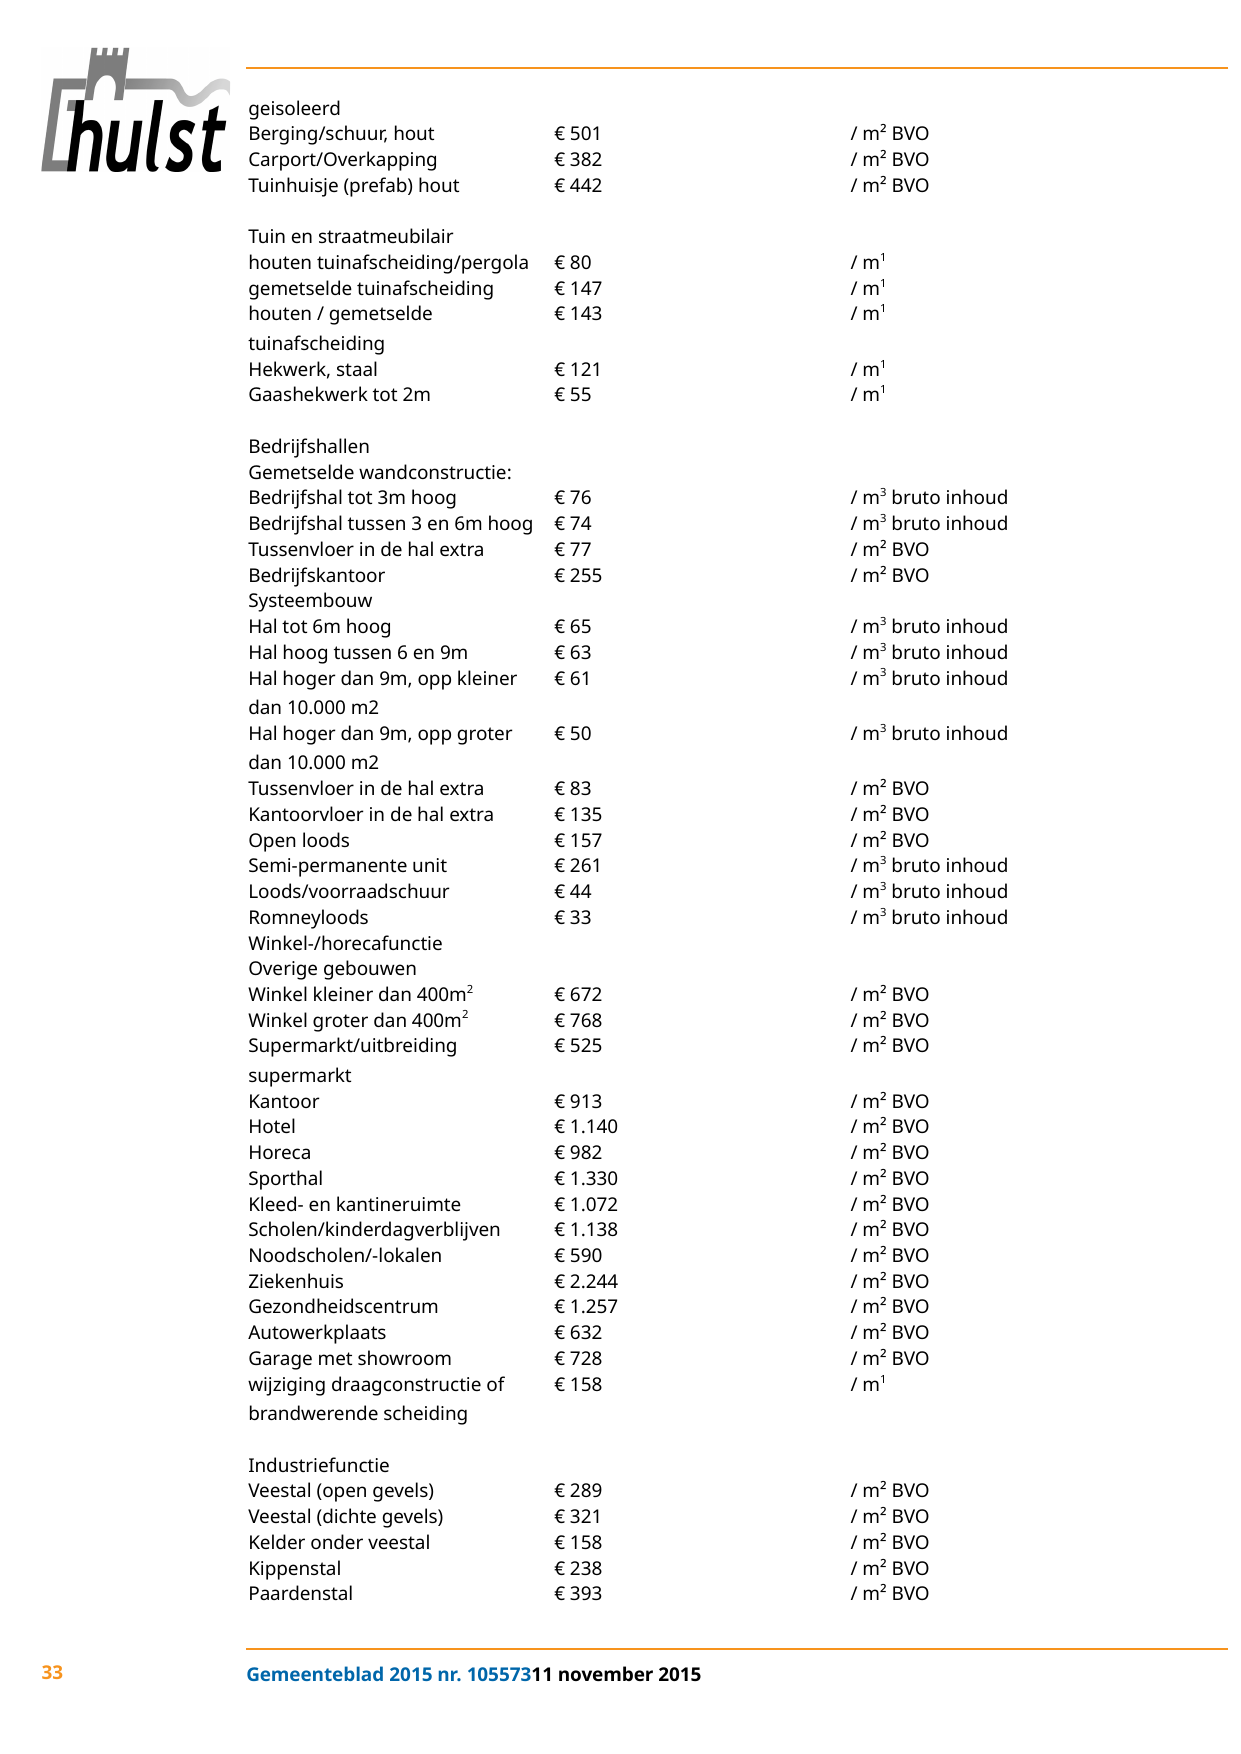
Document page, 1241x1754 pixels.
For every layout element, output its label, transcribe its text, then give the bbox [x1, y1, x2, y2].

table_cell € 238 [549, 1555, 850, 1581]
table_cell € 321 [549, 1504, 850, 1529]
table_cell € 501 [549, 121, 850, 146]
table_cell / m² BVO [850, 1268, 1152, 1294]
table_cell € 1.330 [549, 1165, 850, 1191]
table_cell / m1 [850, 301, 1152, 356]
table_cell € 2.244 [549, 1268, 850, 1294]
table_cell € 728 [549, 1345, 850, 1371]
table_cell € 33 [549, 904, 850, 930]
table_cell € 61 [549, 665, 850, 720]
picture [41, 47, 231, 172]
table_cell / m² BVO [850, 1529, 1152, 1555]
table_cell € 1.257 [549, 1294, 850, 1319]
table_cell / m² BVO [850, 562, 1152, 587]
table_cell / m² BVO [850, 1320, 1152, 1345]
table_cell € 525 [549, 1033, 850, 1088]
table_cell [850, 930, 1152, 955]
table_cell / m² BVO [850, 775, 1152, 801]
table_cell Veestal (dichte gevels) [248, 1504, 549, 1529]
table_cell [850, 588, 1152, 613]
table_cell [850, 459, 1152, 484]
table_cell Autowerkplaats [248, 1320, 549, 1345]
table_cell € 44 [549, 878, 850, 904]
table_cell € 289 [549, 1478, 850, 1503]
table_cell / m² BVO [850, 1217, 1152, 1242]
table_cell Tussenvloer in de hal extra [248, 536, 549, 562]
table_cell Hal hoog tussen 6 en 9m [248, 639, 549, 665]
table_cell / m² BVO [850, 1007, 1152, 1033]
table_cell / m² BVO [850, 1294, 1152, 1319]
table_cell / m² BVO [850, 1504, 1152, 1529]
table_cell Kelder onder veestal [248, 1529, 549, 1555]
table_cell / m3 bruto inhoud [850, 878, 1152, 904]
table_cell € 768 [549, 1007, 850, 1033]
table_cell € 74 [549, 510, 850, 536]
table_cell / m² BVO [850, 172, 1152, 198]
table_cell / m² BVO [850, 1191, 1152, 1217]
table_cell € 393 [549, 1581, 850, 1606]
table_cell [549, 930, 850, 955]
table_cell / m3 bruto inhoud [850, 613, 1152, 639]
table_cell wijziging draagconstructie of brandwerende scheiding [248, 1371, 549, 1426]
table_cell Kantoor [248, 1088, 549, 1114]
table_cell [850, 1426, 1152, 1452]
table_cell Noodscholen/-lokalen [248, 1242, 549, 1268]
table_cell / m² BVO [850, 827, 1152, 852]
table_cell [850, 198, 1152, 223]
table_cell [549, 198, 850, 223]
table_cell / m² BVO [850, 1165, 1152, 1191]
table_cell / m² BVO [850, 1478, 1152, 1503]
table_cell Bedrijfskantoor [248, 562, 549, 587]
table_cell € 590 [549, 1242, 850, 1268]
table_cell € 1.138 [549, 1217, 850, 1242]
table_cell € 77 [549, 536, 850, 562]
table_cell / m² BVO [850, 1581, 1152, 1606]
table_cell Paardenstal [248, 1581, 549, 1606]
table_cell Hekwerk, staal [248, 356, 549, 382]
table_cell Ziekenhuis [248, 1268, 549, 1294]
table_cell Tuinhuisje (prefab) hout [248, 172, 549, 198]
table_cell Gaashekwerk tot 2m [248, 382, 549, 407]
table_cell / m1 [850, 1371, 1152, 1426]
table_cell € 672 [549, 981, 850, 1007]
table_cell [549, 588, 850, 613]
table_cell [248, 1426, 549, 1452]
table_cell Hal hoger dan 9m, opp kleiner dan 10.000 m2 [248, 665, 549, 720]
table_cell € 76 [549, 485, 850, 510]
table_cell Winkel groter dan 400m2 [248, 1007, 549, 1033]
table_cell Hal hoger dan 9m, opp groter dan 10.000 m2 [248, 720, 549, 775]
table_cell Bedrijfshallen [248, 433, 549, 459]
table_cell Systeembouw [248, 588, 549, 613]
table_cell € 65 [549, 613, 850, 639]
table_cell Gemetselde wandconstructie: [248, 459, 549, 484]
table_cell € 255 [549, 562, 850, 587]
table_cell / m1 [850, 249, 1152, 275]
table_cell Horeca [248, 1139, 549, 1165]
table_cell Hotel [248, 1114, 549, 1139]
table_cell / m² BVO [850, 1139, 1152, 1165]
table_cell € 982 [549, 1139, 850, 1165]
table_cell / m² BVO [850, 1345, 1152, 1371]
table_cell Bedrijfshal tussen 3 en 6m hoog [248, 510, 549, 536]
table_cell Veestal (open gevels) [248, 1478, 549, 1503]
table_cell € 1.072 [549, 1191, 850, 1217]
table_cell € 50 [549, 720, 850, 775]
table_cell [248, 198, 549, 223]
table_cell / m² BVO [850, 801, 1152, 827]
table_cell Industriefunctie [248, 1452, 549, 1478]
table_cell Garage met showroom [248, 1345, 549, 1371]
table_cell / m² BVO [850, 121, 1152, 146]
table_cell / m² BVO [850, 146, 1152, 172]
table_cell € 158 [549, 1529, 850, 1555]
table_cell € 121 [549, 356, 850, 382]
table_cell Tuin en straatmeubilair [248, 224, 549, 249]
table_cell / m3 bruto inhoud [850, 510, 1152, 536]
table_cell € 261 [549, 853, 850, 878]
table_cell Semi-permanente unit [248, 853, 549, 878]
table_cell houten / gemetselde tuinafscheiding [248, 301, 549, 356]
table_cell / m3 bruto inhoud [850, 720, 1152, 775]
table_cell houten tuinafscheiding/pergola [248, 249, 549, 275]
table_cell / m1 [850, 382, 1152, 407]
table_cell € 147 [549, 275, 850, 301]
table_cell Overige gebouwen [248, 955, 549, 981]
table_cell / m3 bruto inhoud [850, 904, 1152, 930]
table_cell geisoleerd [248, 95, 549, 121]
table_cell Berging/schuur, hout [248, 121, 549, 146]
table_cell Kippenstal [248, 1555, 549, 1581]
table_cell Carport/Overkapping [248, 146, 549, 172]
table_cell € 80 [549, 249, 850, 275]
table_cell / m² BVO [850, 1555, 1152, 1581]
table_cell / m1 [850, 356, 1152, 382]
table_cell [549, 408, 850, 433]
table_cell Winkel kleiner dan 400m2 [248, 981, 549, 1007]
table_cell € 83 [549, 775, 850, 801]
table_cell [549, 459, 850, 484]
table_cell / m² BVO [850, 1088, 1152, 1114]
table_cell / m² BVO [850, 981, 1152, 1007]
table_cell Kleed- en kantineruimte [248, 1191, 549, 1217]
table_cell Kantoorvloer in de hal extra [248, 801, 549, 827]
table_cell Loods/voorraadschuur [248, 878, 549, 904]
table_cell [248, 408, 549, 433]
table_cell Winkel-/horecafunctie [248, 930, 549, 955]
table_cell [850, 408, 1152, 433]
table_cell Sporthal [248, 1165, 549, 1191]
table_cell € 913 [549, 1088, 850, 1114]
table_cell € 158 [549, 1371, 850, 1426]
table_cell Gezondheidscentrum [248, 1294, 549, 1319]
table_cell / m3 bruto inhoud [850, 853, 1152, 878]
table_cell Supermarkt/uitbreiding supermarkt [248, 1033, 549, 1088]
table_cell Tussenvloer in de hal extra [248, 775, 549, 801]
table_cell € 157 [549, 827, 850, 852]
table_cell Scholen/kinderdagverblijven [248, 1217, 549, 1242]
table_cell / m² BVO [850, 1242, 1152, 1268]
table_cell € 143 [549, 301, 850, 356]
table_cell [549, 1426, 850, 1452]
table_cell / m² BVO [850, 536, 1152, 562]
table_cell [850, 95, 1152, 121]
table_cell gemetselde tuinafscheiding [248, 275, 549, 301]
table_cell [549, 95, 850, 121]
table_cell / m3 bruto inhoud [850, 485, 1152, 510]
table_cell € 632 [549, 1320, 850, 1345]
table_cell € 382 [549, 146, 850, 172]
table_cell / m3 bruto inhoud [850, 665, 1152, 720]
table_cell € 135 [549, 801, 850, 827]
table_cell € 55 [549, 382, 850, 407]
table_cell € 1.140 [549, 1114, 850, 1139]
table_cell / m² BVO [850, 1114, 1152, 1139]
table_cell € 63 [549, 639, 850, 665]
table_cell Hal tot 6m hoog [248, 613, 549, 639]
table_cell Open loods [248, 827, 549, 852]
table_cell / m1 [850, 275, 1152, 301]
table_cell / m² BVO [850, 1033, 1152, 1088]
table_cell € 442 [549, 172, 850, 198]
table_cell Bedrijfshal tot 3m hoog [248, 485, 549, 510]
table_cell / m3 bruto inhoud [850, 639, 1152, 665]
table_cell Romneyloods [248, 904, 549, 930]
